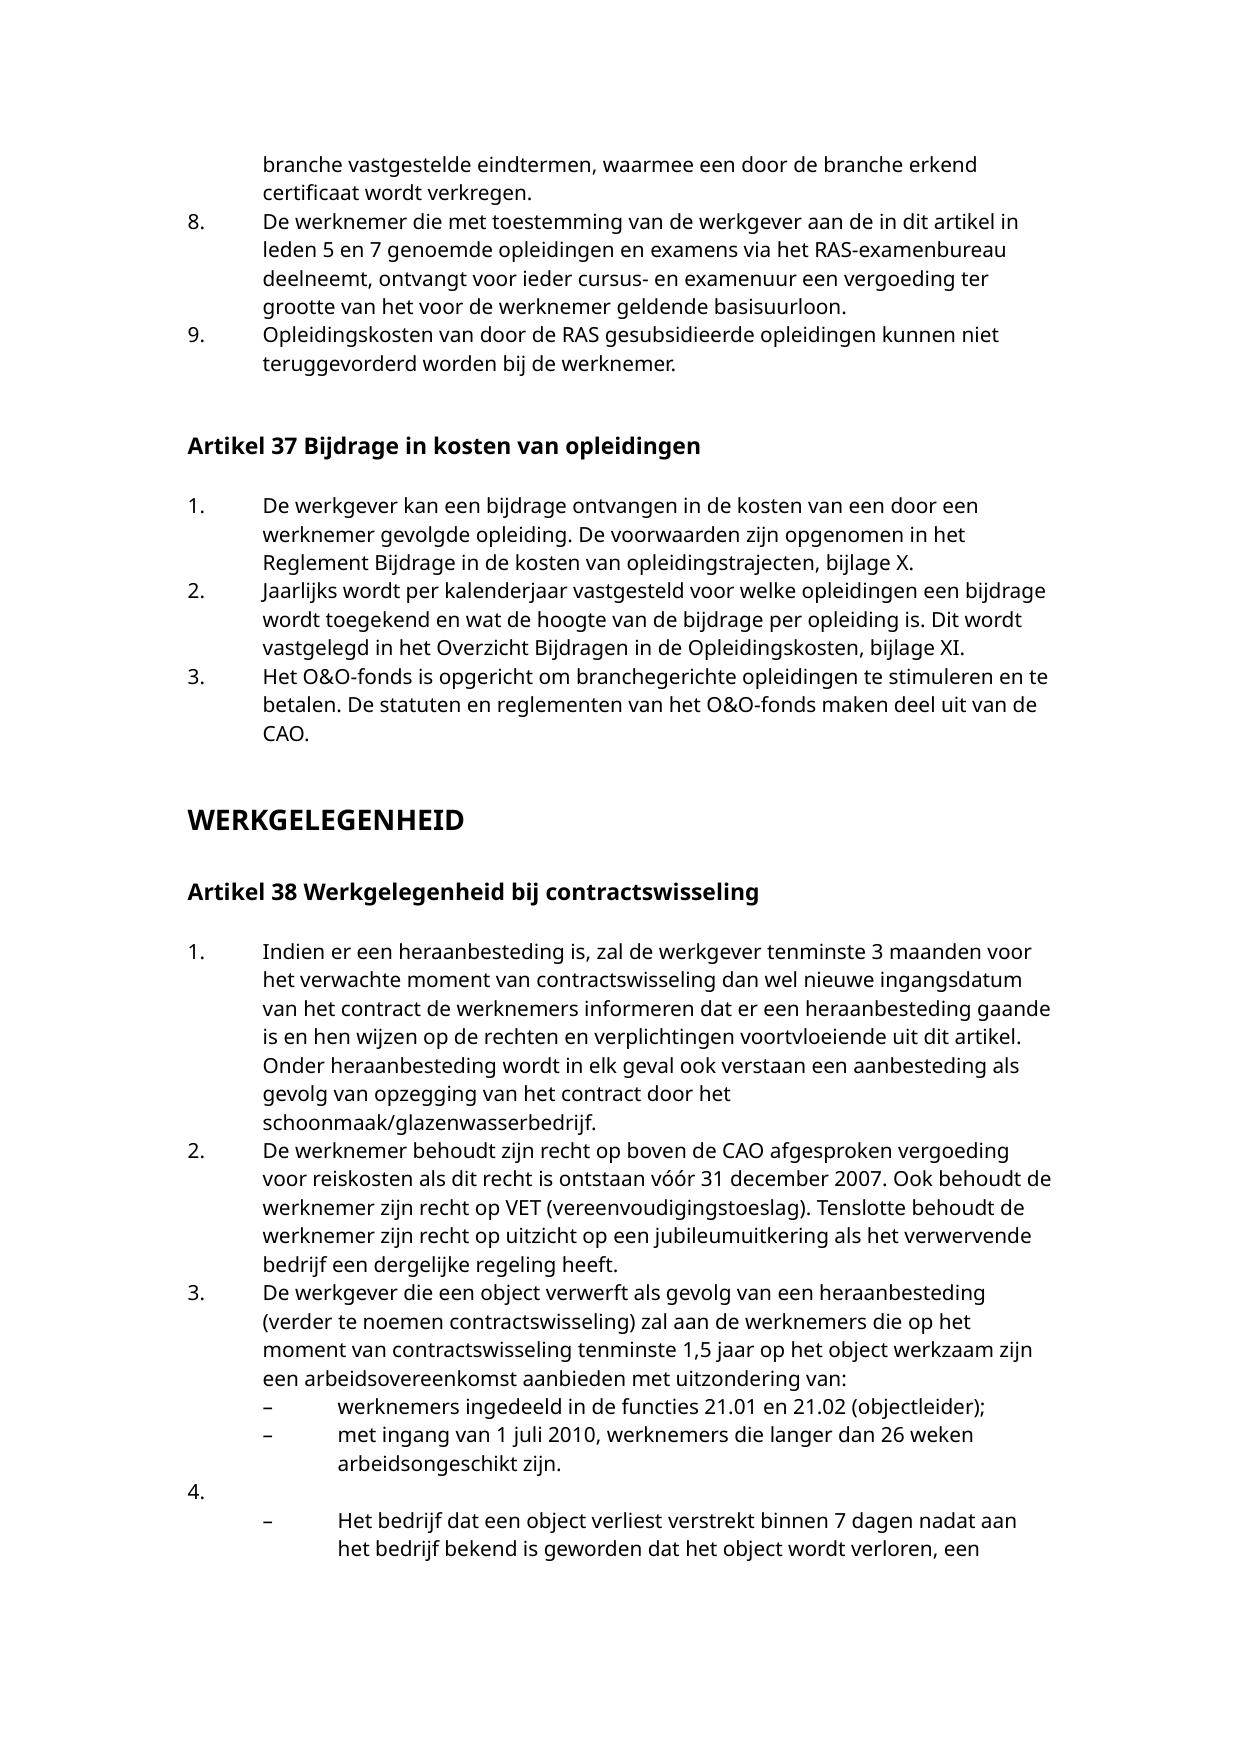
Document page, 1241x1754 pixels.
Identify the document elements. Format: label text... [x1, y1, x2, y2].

list werknemers ingedeeld in de functies 21.01 en 21.02 (objectleider); [262, 1392, 1053, 1421]
subtitle Artikel 37 Bijdrage in kosten van opleidingen [187, 430, 1053, 461]
list met ingang van 1 juli 2010, werknemers die langer dan 26 weken arbeidsongeschikt zijn. [262, 1421, 1053, 1477]
list Het O&O-fonds is opgericht om branchegerichte opleidingen te stimuleren en te betalen. De statuten en reglementen van het O&O-fonds maken deel uit van de CAO. [187, 662, 1053, 747]
list Indien er een heraanbesteding is, zal de werkgever tenminste 3 maanden voor het verwachte moment van contractswisseling dan wel nieuwe ingangsdatum van het contract de werknemers informeren dat er een heraanbesteding gaande is en hen wijzen op de rechten en verplichtingen voortvloeiende uit dit artikel. Onder heraanbesteding wordt in elk geval ook verstaan een aanbesteding als gevolg van opzegging van het contract door het schoonmaak/glazenwasserbedrijf. [187, 937, 1053, 1136]
list Het bedrijf dat een object verliest verstrekt binnen 7 dagen nadat aan het bedrijf bekend is geworden dat het object wordt verloren, een [262, 1506, 1053, 1563]
list De werkgever die een object verwerft als gevolg van een heraanbesteding (verder te noemen contractswisseling) zal aan de werknemers die op het moment van contractswisseling tenminste 1,5 jaar op het object werkzaam zijn een arbeidsovereenkomst aanbieden met uitzondering van: [187, 1278, 1053, 1392]
subtitle Artikel 38 Werkgelegenheid bij contractswisseling [187, 876, 1053, 907]
list Opleidingskosten van door de RAS gesubsidieerde opleidingen kunnen niet teruggevorderd worden bij de werknemer. [187, 321, 1053, 377]
list De werknemer die met toestemming van de werkgever aan de in dit artikel in leden 5 en 7 genoemde opleidingen en examens via het RAS-examenbureau deelneemt, ontvangt voor ieder cursus- en examenuur een vergoeding ter grootte van het voor de werknemer geldende basisuurloon. [187, 207, 1053, 321]
subtitle WERKGELEGENHEID [187, 800, 1053, 838]
list branche vastgestelde eindtermen, waarmee een door de branche erkend certificaat wordt verkregen. [187, 150, 1053, 207]
list De werkgever kan een bijdrage ontvangen in de kosten van een door een werknemer gevolgde opleiding. De voorwaarden zijn opgenomen in het Reglement Bijdrage in de kosten van opleidingstrajecten, bijlage X. [187, 491, 1053, 577]
list Jaarlijks wordt per kalenderjaar vastgesteld voor welke opleidingen een bijdrage wordt toegekend en wat de hoogte van de bijdrage per opleiding is. Dit wordt vastgelegd in het Overzicht Bijdragen in de Opleidingskosten, bijlage XI. [187, 577, 1053, 662]
list De werknemer behoudt zijn recht op boven de CAO afgesproken vergoeding voor reiskosten als dit recht is ontstaan vóór 31 december 2007. Ook behoudt de werknemer zijn recht op VET (vereenvoudigingstoeslag). Tenslotte behoudt de werknemer zijn recht op uitzicht op een jubileumuitkering als het verwervende bedrijf een dergelijke regeling heeft. [187, 1136, 1053, 1278]
